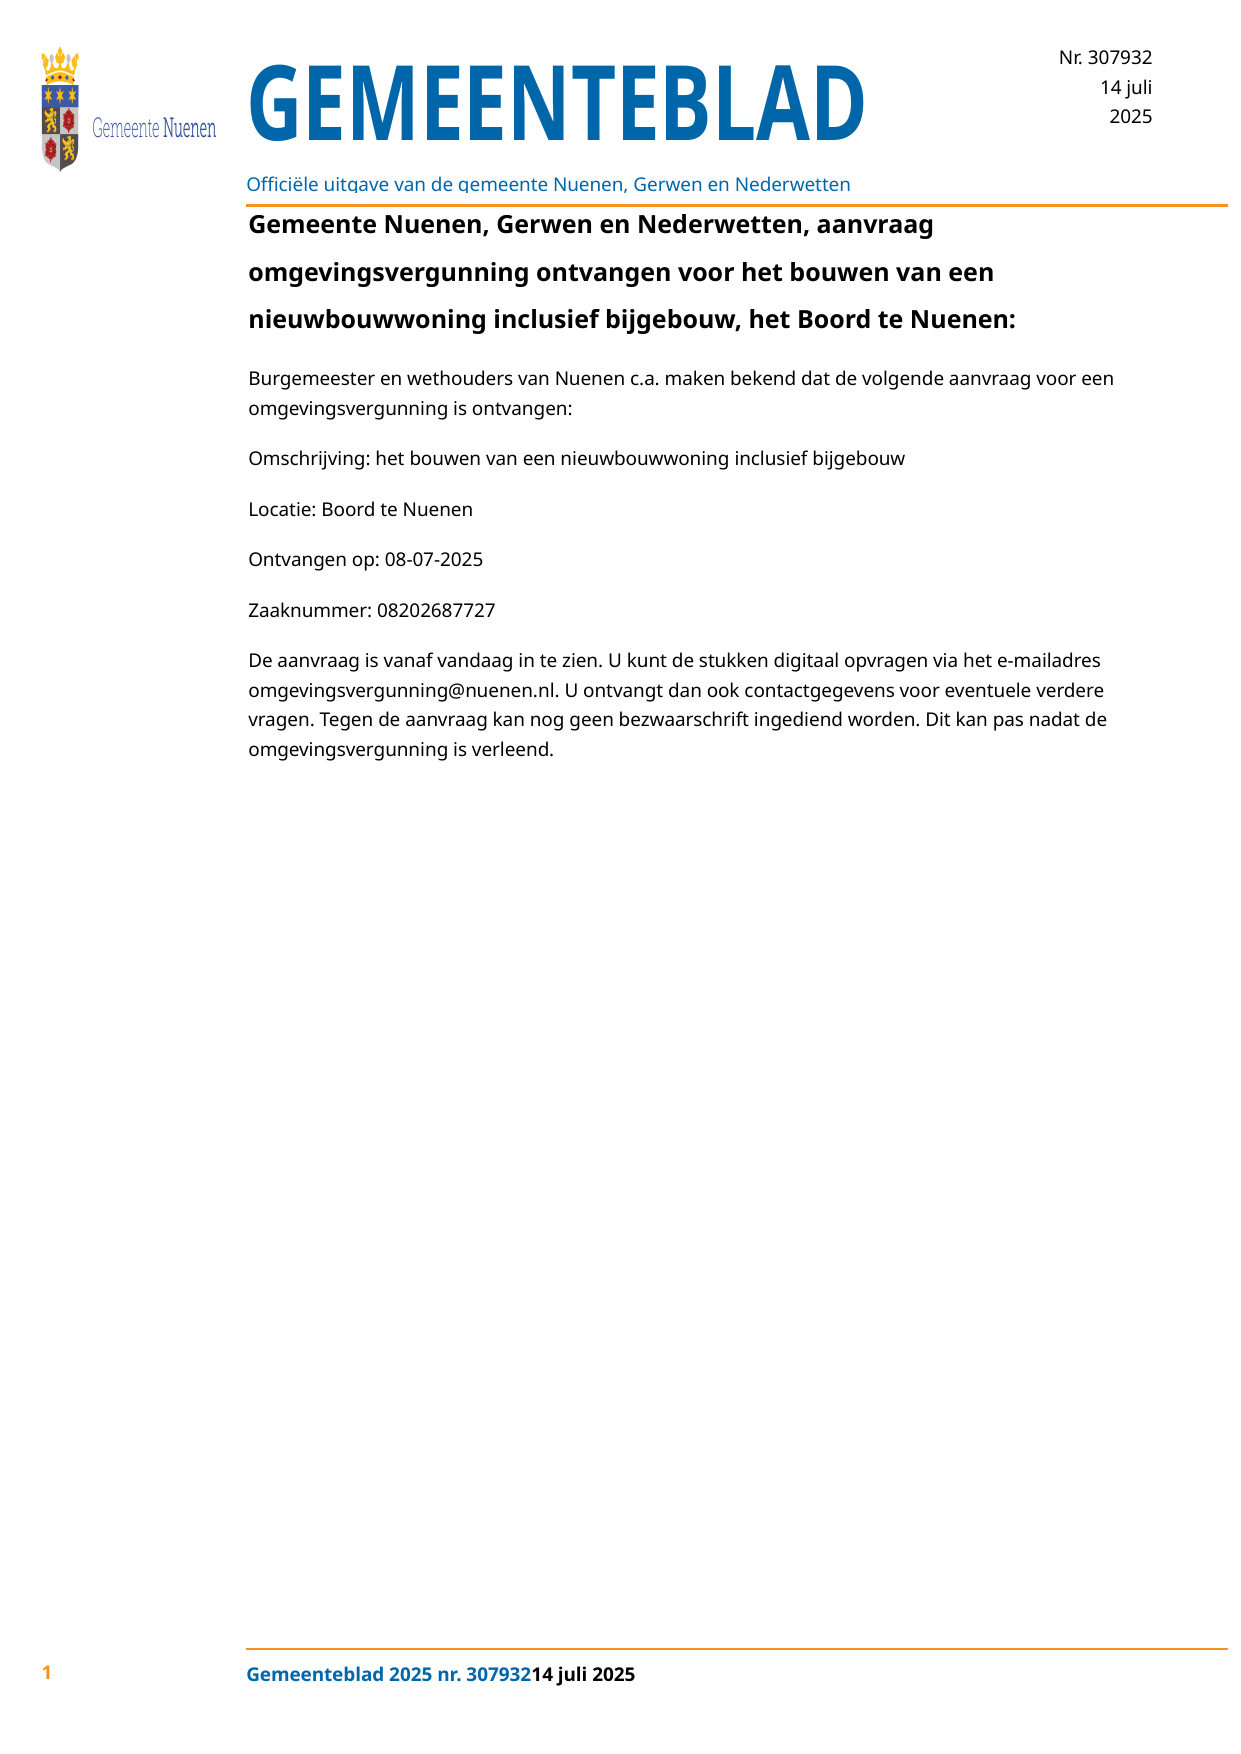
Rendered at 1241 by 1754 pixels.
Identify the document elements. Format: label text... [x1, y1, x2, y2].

text Gemeente Nuenen, Gerwen en Nederwetten, aanvraag omgevingsvergunning ontvangen voor het bouwen van een nieuwbouwwoning inclusief bijgebouw, het Boord te Nuenen: [248, 207, 1152, 336]
text Ontvangen op: 08-07-2025 [248, 546, 1152, 572]
picture [41, 47, 231, 172]
text Locatie: Boord te Nuenen [248, 496, 1152, 522]
text Burgemeester en wethouders van Nuenen c.a. maken bekend dat de volgende aanvraag voor een omgevingsvergunning is ontvangen: [248, 366, 1152, 421]
text Omschrijving: het bouwen van een nieuwbouwwoning inclusief bijgebouw [248, 446, 1152, 471]
text Zaaknummer: 08202687727 [248, 597, 1152, 622]
text De aanvraag is vanaf vandaag in te zien. U kunt de stukken digitaal opvragen via het e-mailadres omgevingsvergunning@nuenen.nl. U ontvangt dan ook contactgegevens voor eventuele verdere vragen. Tegen de aanvraag kan nog geen bezwaarschrift ingediend worden. Dit kan pas nadat de omgevingsvergunning is verleend. [248, 647, 1152, 762]
